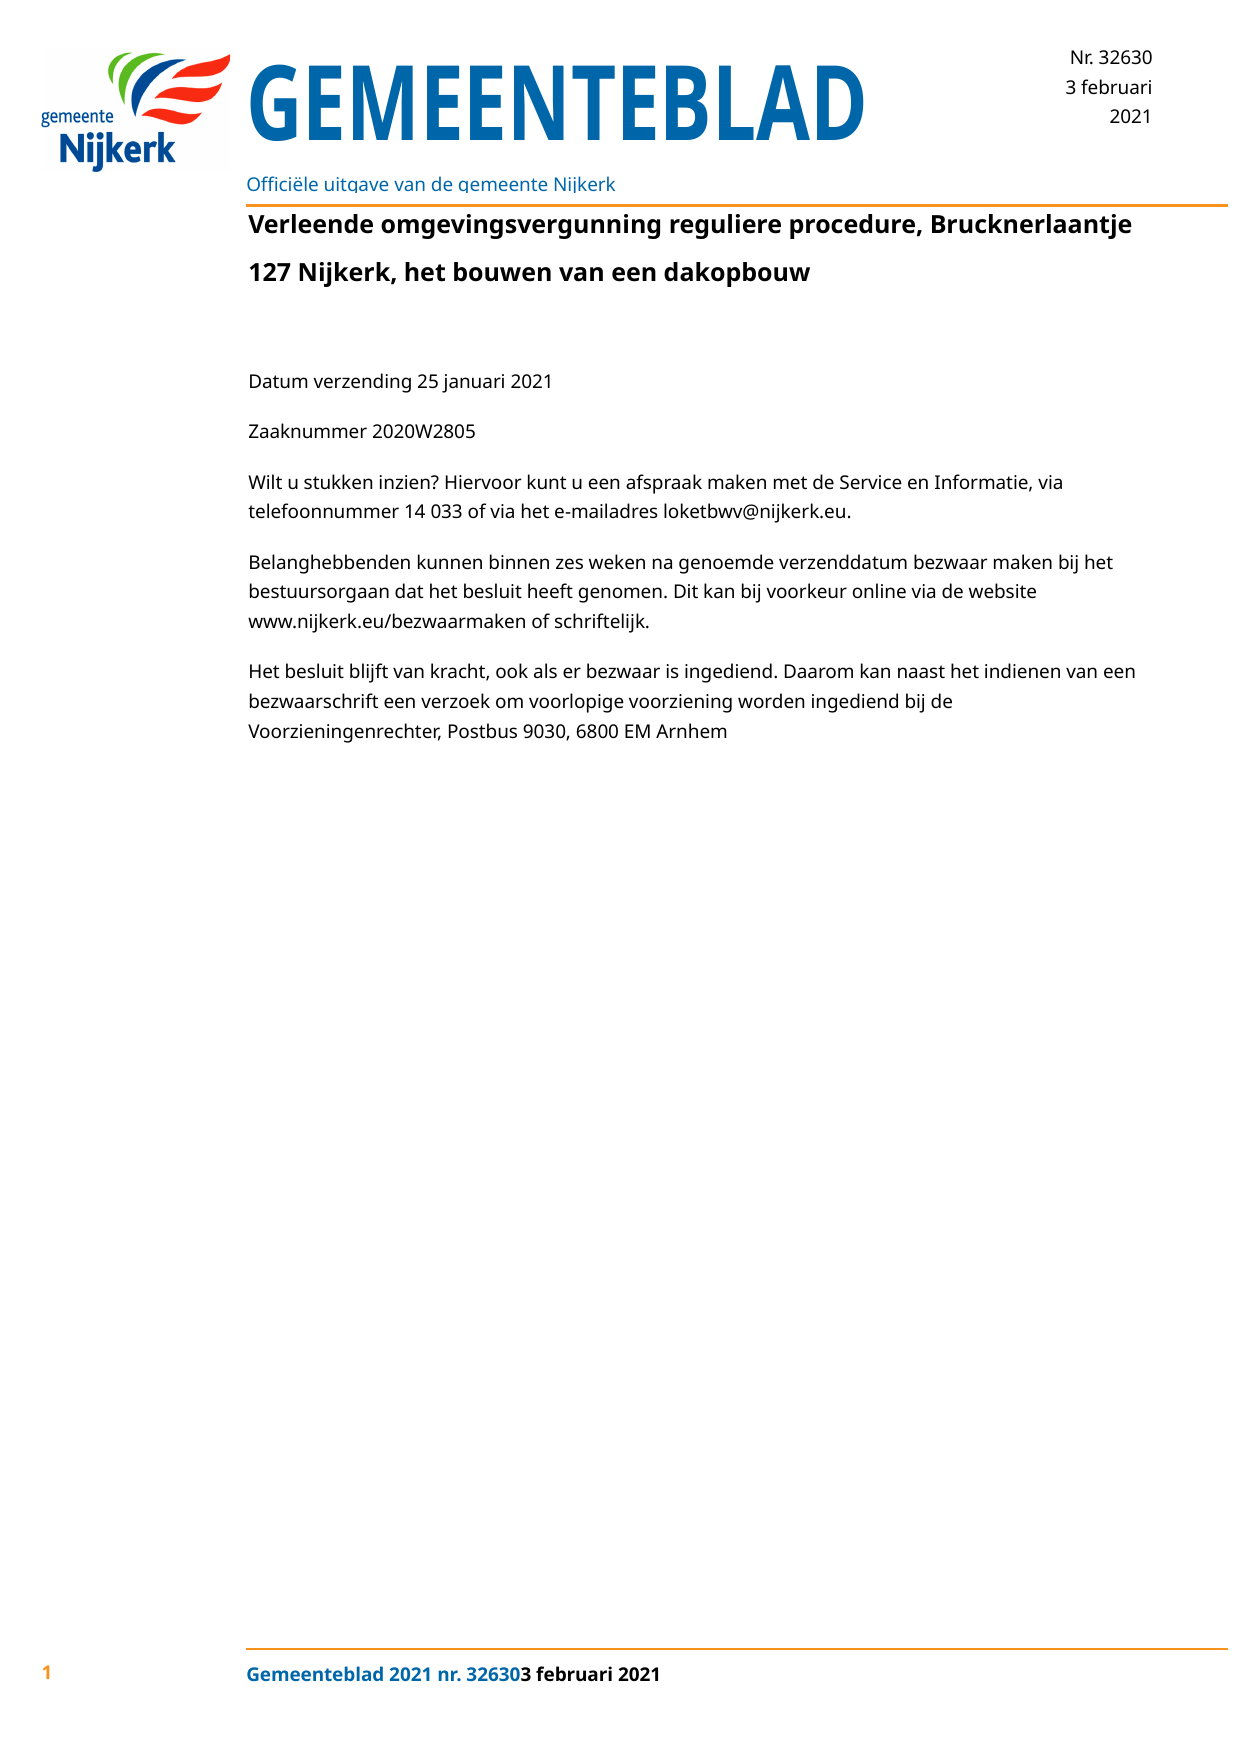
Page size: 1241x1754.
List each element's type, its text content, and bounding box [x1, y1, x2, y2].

picture [41, 47, 231, 172]
text Zaaknummer 2020W2805 [248, 419, 1152, 444]
text Wilt u stukken inzien? Hiervoor kunt u een afspraak maken met de Service en Informatie, via telefoonnummer 14 033 of via het e-mailadres loketbwv@nijkerk.eu. [248, 469, 1152, 524]
text Datum verzending 25 januari 2021 [248, 368, 1152, 394]
text Belanghebbenden kunnen binnen zes weken na genoemde verzenddatum bezwaar maken bij het bestuursorgaan dat het besluit heeft genomen. Dit kan bij voorkeur online via de website www.nijkerk.eu/bezwaarmaken of schriftelijk. [248, 549, 1152, 634]
text Het besluit blijft van kracht, ook als er bezwaar is ingediend. Daarom kan naast het indienen van een bezwaarschrift een verzoek om voorlopige voorziening worden ingediend bij de Voorzieningenrechter, Postbus 9030, 6800 EM Arnhem [248, 659, 1152, 744]
text Verleende omgevingsvergunning reguliere procedure, Brucknerlaantje 127 Nijkerk, het bouwen van een dakopbouw [248, 207, 1152, 288]
